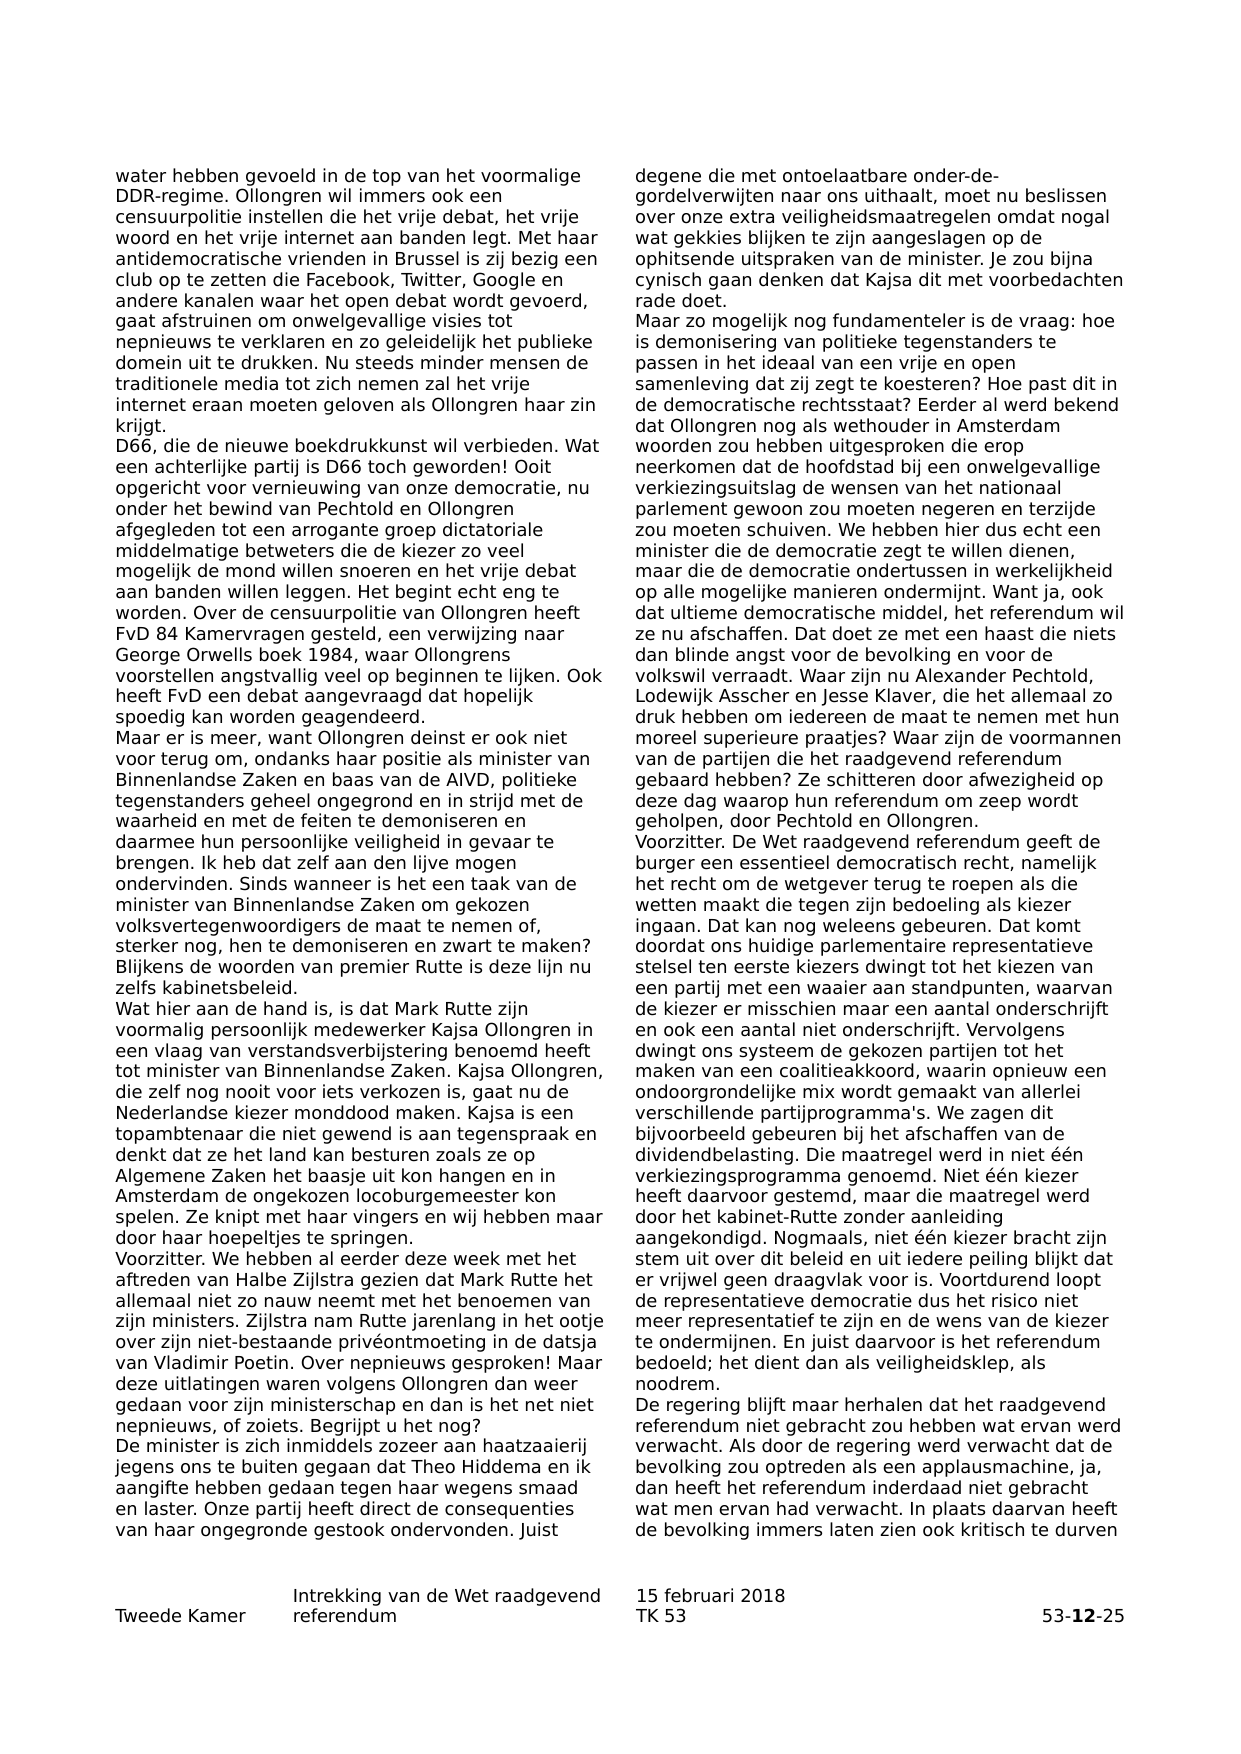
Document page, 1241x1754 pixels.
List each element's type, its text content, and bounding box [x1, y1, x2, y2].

text De minister is zich inmiddels zozeer aan haatzaaierij jegens ons te buiten gegaan dat Theo Hiddema en ik aangifte hebben gedaan tegen haar wegens smaad en laster. Onze partij heeft direct de consequenties van haar ongegronde gestook ondervonden. Juist [115, 1436, 605, 1540]
text degene die met ontoelaatbare onder-de-gordelverwijten naar ons uithaalt, moet nu beslissen over onze extra veiligheidsmaatregelen omdat nogal wat gekkies blijken te zijn aangeslagen op de ophitsende uitspraken van de minister. Je zou bijna cynisch gaan denken dat Kajsa dit met voorbedachten rade doet. [635, 165, 1125, 311]
text Maar zo mogelijk nog fundamenteler is de vraag: hoe is demonisering van politieke tegenstanders te passen in het ideaal van een vrije en open samenleving dat zij zegt te koesteren? Hoe past dit in de democratische rechtsstaat? Eerder al werd bekend dat Ollongren nog als wethouder in Amsterdam woorden zou hebben uitgesproken die erop neerkomen dat de hoofdstad bij een onwelgevallige verkiezingsuitslag de wensen van het nationaal parlement gewoon zou moeten negeren en terzijde zou moeten schuiven. We hebben hier dus echt een minister die de democratie zegt te willen dienen, maar die de democratie ondertussen in werkelijkheid op alle mogelijke manieren ondermijnt. Want ja, ook dat ultieme democratische middel, het referendum wil ze nu afschaffen. Dat doet ze met een haast die niets dan blinde angst voor de bevolking en voor de volkswil verraadt. Waar zijn nu Alexander Pechtold, Lodewijk Asscher en Jesse Klaver, die het allemaal zo druk hebben om iedereen de maat te nemen met hun moreel superieure praatjes? Waar zijn de voormannen van de partijen die het raadgevend referendum gebaard hebben? Ze schitteren door afwezigheid op deze dag waarop hun referendum om zeep wordt geholpen, door Pechtold en Ollongren. [635, 311, 1125, 832]
text water hebben gevoeld in de top van het voormalige DDR-regime. Ollongren wil immers ook een censuurpolitie instellen die het vrije debat, het vrije woord en het vrije internet aan banden legt. Met haar antidemocratische vrienden in Brussel is zij bezig een club op te zetten die Facebook, Twitter, Google en andere kanalen waar het open debat wordt gevoerd, gaat afstruinen om onwelgevallige visies tot nepnieuws te verklaren en zo geleidelijk het publieke domein uit te drukken. Nu steeds minder mensen de traditionele media tot zich nemen zal het vrije internet eraan moeten geloven als Ollongren haar zin krijgt. [115, 165, 605, 436]
text Voorzitter. De Wet raadgevend referendum geeft de burger een essentieel democratisch recht, namelijk het recht om de wetgever terug te roepen als die wetten maakt die tegen zijn bedoeling als kiezer ingaan. Dat kan nog weleens gebeuren. Dat komt doordat ons huidige parlementaire representatieve stelsel ten eerste kiezers dwingt tot het kiezen van een partij met een waaier aan standpunten, waarvan de kiezer er misschien maar een aantal onderschrijft en ook een aantal niet onderschrijft. Vervolgens dwingt ons systeem de gekozen partijen tot het maken van een coalitieakkoord, waarin opnieuw een ondoorgrondelijke mix wordt gemaakt van allerlei verschillende partijprogramma's. We zagen dit bijvoorbeeld gebeuren bij het afschaffen van de dividendbelasting. Die maatregel werd in niet één verkiezingsprogramma genoemd. Niet één kiezer heeft daarvoor gestemd, maar die maatregel werd door het kabinet-Rutte zonder aanleiding aangekondigd. Nogmaals, niet één kiezer bracht zijn stem uit over dit beleid en uit iedere peiling blijkt dat er vrijwel geen draagvlak voor is. Voortdurend loopt de representatieve democratie dus het risico niet meer representatief te zijn en de wens van de kiezer te ondermijnen. En juist daarvoor is het referendum bedoeld; het dient dan als veiligheidsklep, als noodrem. [635, 832, 1125, 1394]
text D66, die de nieuwe boekdrukkunst wil verbieden. Wat een achterlijke partij is D66 toch geworden! Ooit opgericht voor vernieuwing van onze democratie, nu onder het bewind van Pechtold en Ollongren afgegleden tot een arrogante groep dictatoriale middelmatige betweters die de kiezer zo veel mogelijk de mond willen snoeren en het vrije debat aan banden willen leggen. Het begint echt eng te worden. Over de censuurpolitie van Ollongren heeft FvD 84 Kamervragen gesteld, een verwijzing naar George Orwells boek 1984, waar Ollongrens voorstellen angstvallig veel op beginnen te lijken. Ook heeft FvD een debat aangevraagd dat hopelijk spoedig kan worden geagendeerd. [115, 436, 605, 728]
text De regering blijft maar herhalen dat het raadgevend referendum niet gebracht zou hebben wat ervan werd verwacht. Als door de regering werd verwacht dat de bevolking zou optreden als een applausmachine, ja, dan heeft het referendum inderdaad niet gebracht wat men ervan had verwacht. In plaats daarvan heeft de bevolking immers laten zien ook kritisch te durven [635, 1394, 1125, 1540]
text Voorzitter. We hebben al eerder deze week met het aftreden van Halbe Zijlstra gezien dat Mark Rutte het allemaal niet zo nauw neemt met het benoemen van zijn ministers. Zijlstra nam Rutte jarenlang in het ootje over zijn niet-bestaande privéontmoeting in de datsja van Vladimir Poetin. Over nepnieuws gesproken! Maar deze uitlatingen waren volgens Ollongren dan weer gedaan voor zijn ministerschap en dan is het net niet nepnieuws, of zoiets. Begrijpt u het nog? [115, 1249, 605, 1436]
text Wat hier aan de hand is, is dat Mark Rutte zijn voormalig persoonlijk medewerker Kajsa Ollongren in een vlaag van verstandsverbijstering benoemd heeft tot minister van Binnenlandse Zaken. Kajsa Ollongren, die zelf nog nooit voor iets verkozen is, gaat nu de Nederlandse kiezer monddood maken. Kajsa is een topambtenaar die niet gewend is aan tegenspraak en denkt dat ze het land kan besturen zoals ze op Algemene Zaken het baasje uit kon hangen en in Amsterdam de ongekozen locoburgemeester kon spelen. Ze knipt met haar vingers en wij hebben maar door haar hoepeltjes te springen. [115, 999, 605, 1249]
text Maar er is meer, want Ollongren deinst er ook niet voor terug om, ondanks haar positie als minister van Binnenlandse Zaken en baas van de AIVD, politieke tegenstanders geheel ongegrond en in strijd met de waarheid en met de feiten te demoniseren en daarmee hun persoonlijke veiligheid in gevaar te brengen. Ik heb dat zelf aan den lijve mogen ondervinden. Sinds wanneer is het een taak van de minister van Binnenlandse Zaken om gekozen volksvertegenwoordigers de maat te nemen of, sterker nog, hen te demoniseren en zwart te maken? Blijkens de woorden van premier Rutte is deze lijn nu zelfs kabinetsbeleid. [115, 728, 605, 999]
